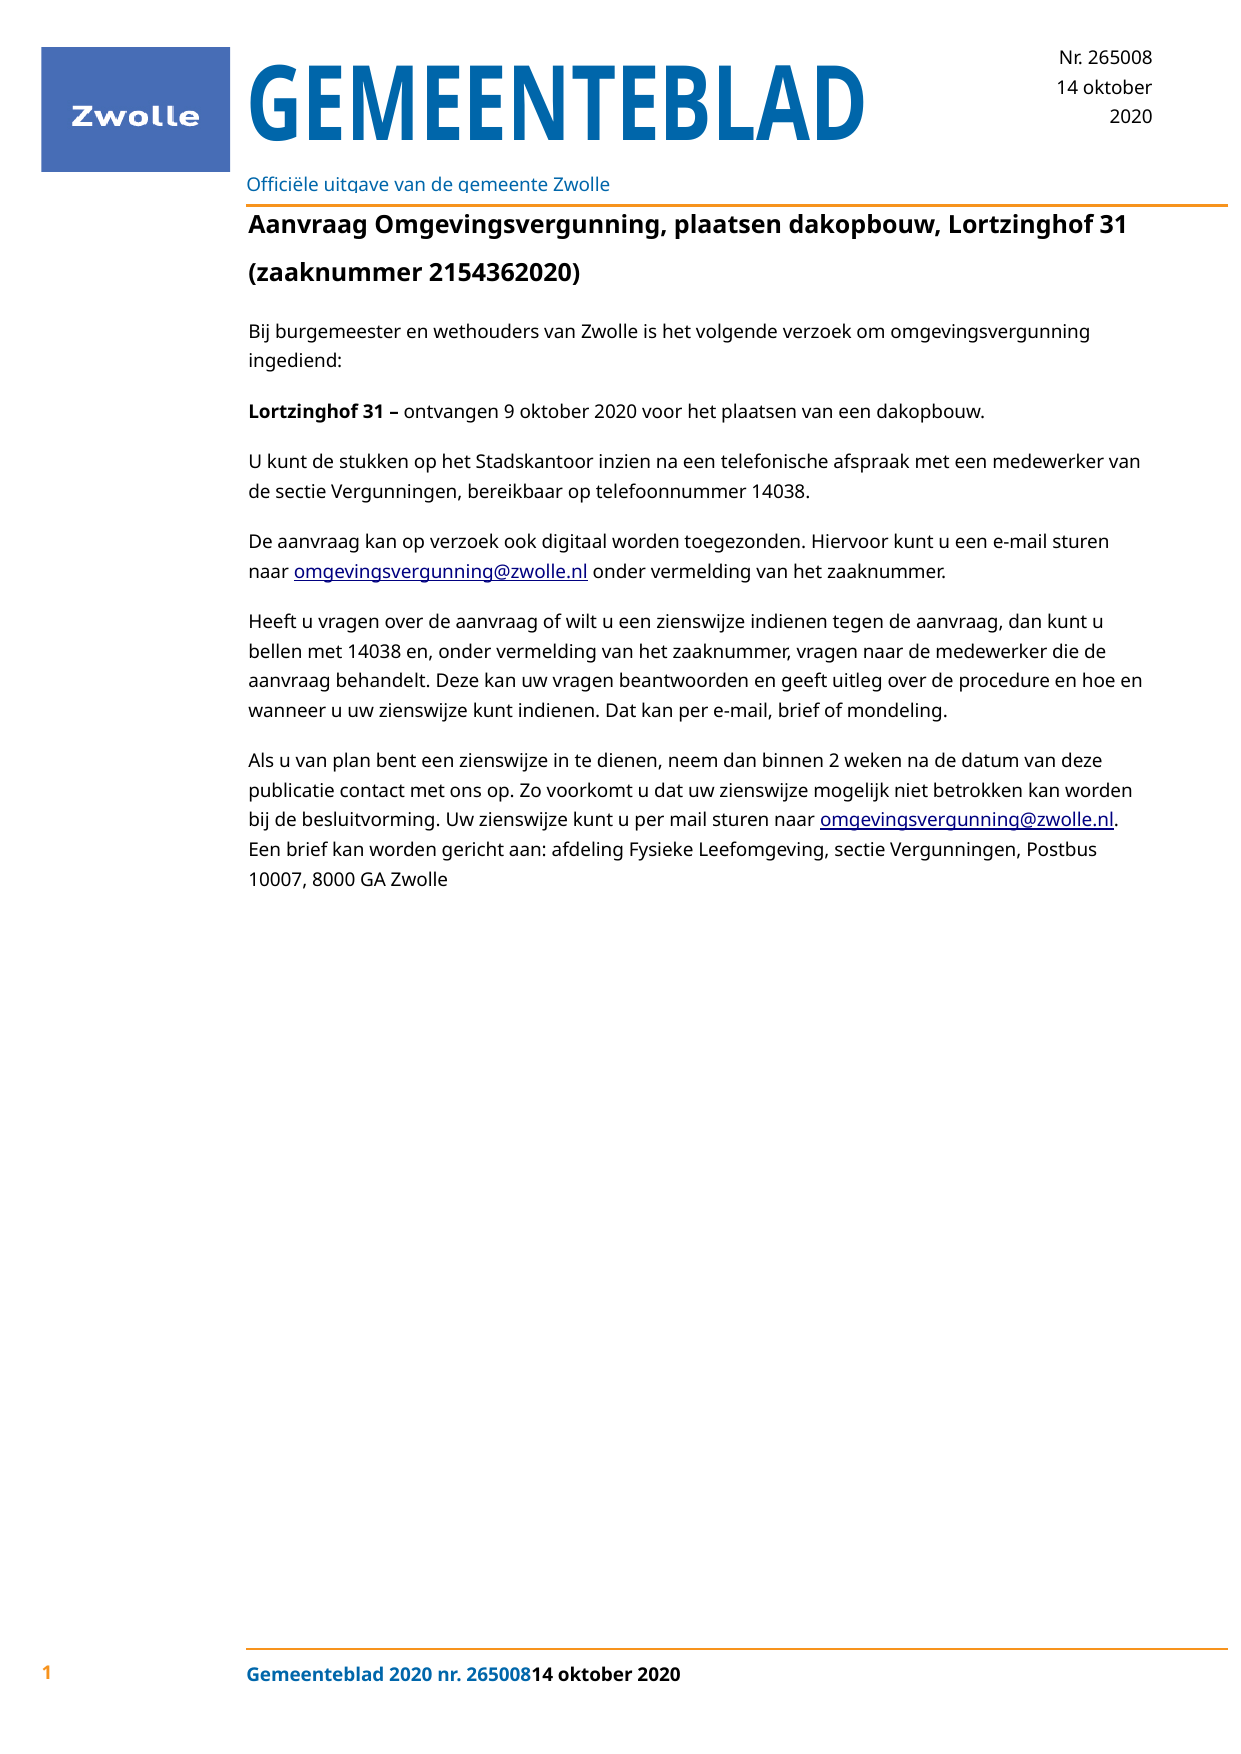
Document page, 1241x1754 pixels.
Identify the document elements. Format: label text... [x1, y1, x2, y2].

picture [41, 47, 231, 172]
text Heeft u vragen over de aanvraag of wilt u een zienswijze indienen tegen de aanvraag, dan kunt u bellen met 14038 en, onder vermelding van het zaaknummer, vragen naar de medewerker die de aanvraag behandelt. Deze kan uw vragen beantwoorden en geeft uitleg over de procedure en hoe en wanneer u uw zienswijze kunt indienen. Dat kan per e-mail, brief of mondeling. [248, 608, 1152, 723]
text Bij burgemeester en wethouders van Zwolle is het volgende verzoek om omgevingsvergunning ingediend: [248, 318, 1152, 373]
text Aanvraag Omgevingsvergunning, plaatsen dakopbouw, Lortzinghof 31 (zaaknummer 2154362020) [248, 207, 1152, 288]
text Lortzinghof 31 – ontvangen 9 oktober 2020 voor het plaatsen van een dakopbouw. [248, 398, 1152, 424]
text U kunt de stukken op het Stadskantoor inzien na een telefonische afspraak met een medewerker van de sectie Vergunningen, bereikbaar op telefoonnummer 14038. [248, 448, 1152, 504]
text Als u van plan bent een zienswijze in te dienen, neem dan binnen 2 weken na de datum van deze publicatie contact met ons op. Zo voorkomt u dat uw zienswijze mogelijk niet betrokken kan worden bij de besluitvorming. Uw zienswijze kunt u per mail sturen naar omgevingsvergunning@zwolle.nl. Een brief kan worden gericht aan: afdeling Fysieke Leefomgeving, sectie Vergunningen, Postbus 10007, 8000 GA Zwolle [248, 747, 1152, 892]
text De aanvraag kan op verzoek ook digitaal worden toegezonden. Hiervoor kunt u een e-mail sturen naar omgevingsvergunning@zwolle.nl onder vermelding van het zaaknummer. [248, 528, 1152, 584]
